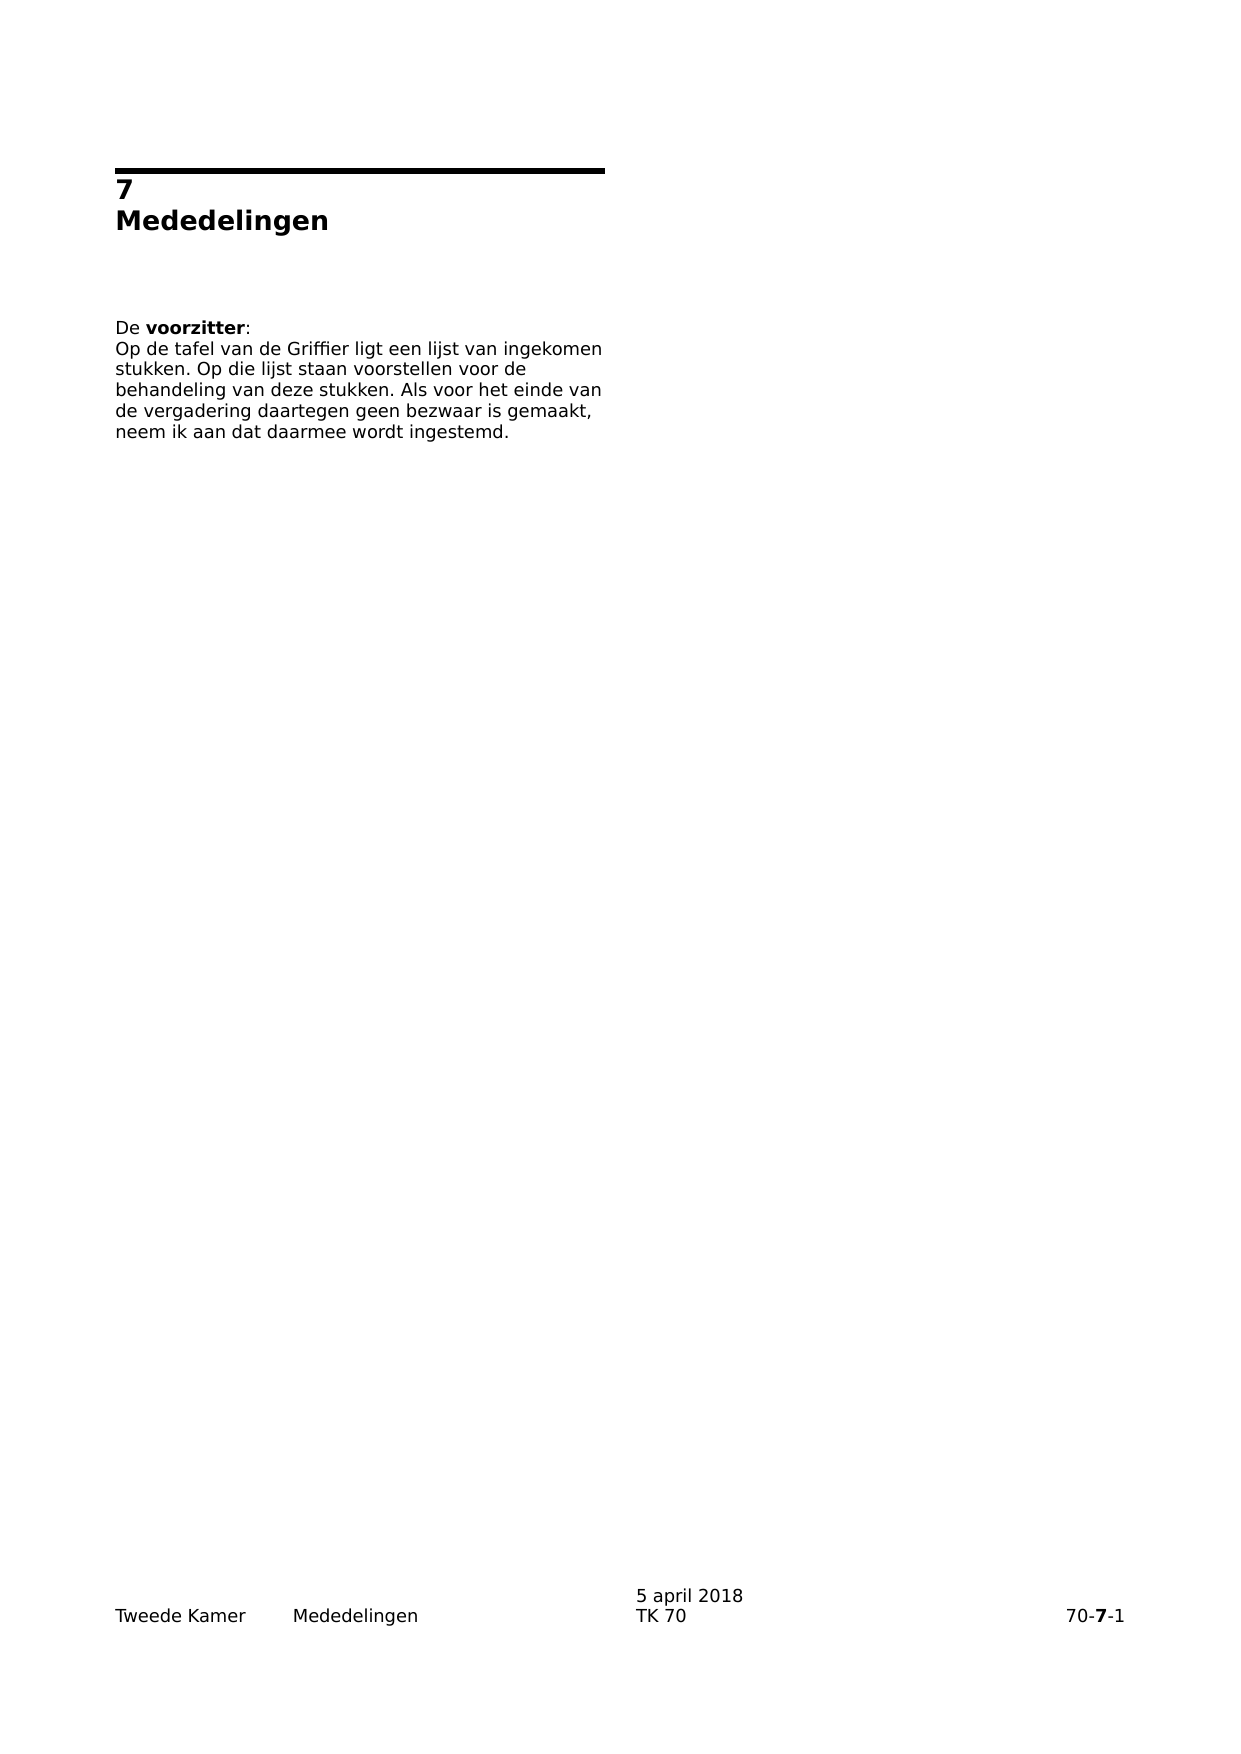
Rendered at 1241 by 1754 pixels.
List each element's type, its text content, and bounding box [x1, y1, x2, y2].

text Op de tafel van de Griffier ligt een lijst van ingekomen stukken. Op die lijst staan voorstellen voor de behandeling van deze stukken. Als voor het einde van de vergadering daartegen geen bezwaar is gemaakt, neem ik aan dat daarmee wordt ingestemd. [115, 338, 605, 442]
title 7 Mededelingen [115, 174, 605, 237]
text De voorzitter: [115, 318, 605, 338]
